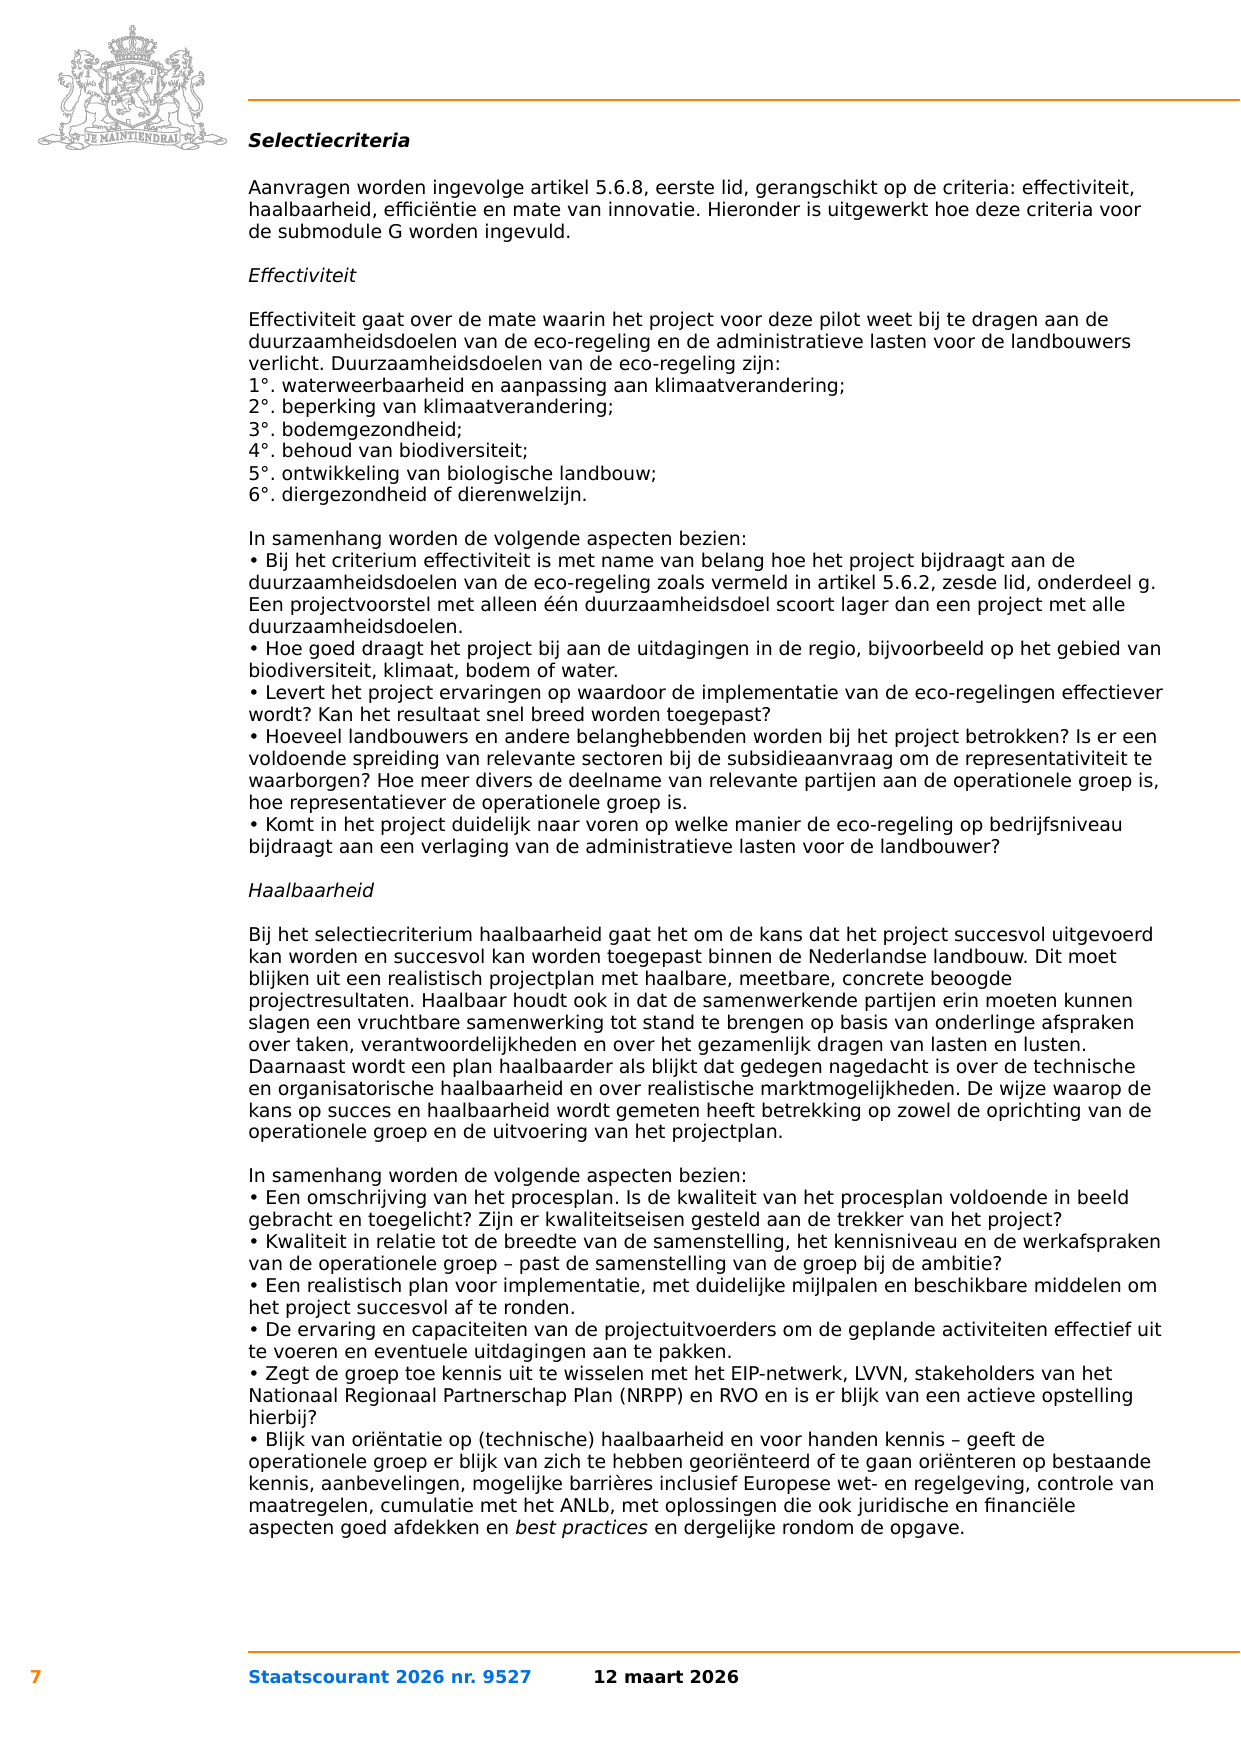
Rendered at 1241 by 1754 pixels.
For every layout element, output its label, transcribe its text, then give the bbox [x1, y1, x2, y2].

text 2°. beperking van klimaatverandering; [248, 396, 1163, 418]
text 1°. waterweerbaarheid en aanpassing aan klimaatverandering; [248, 374, 1163, 396]
text • Kwaliteit in relatie tot de breedte van de samenstelling, het kennisniveau en de werkafspraken van de operationele groep – past de samenstelling van de groep bij de ambitie? [248, 1231, 1163, 1275]
text • Komt in het project duidelijk naar voren op welke manier de eco-regeling op bedrijfsniveau bijdraagt aan een verlaging van de administratieve lasten voor de landbouwer? [248, 814, 1163, 858]
subtitle Selectiecriteria [248, 130, 1163, 152]
text • De ervaring en capaciteiten van de projectuitvoerders om de geplande activiteiten effectief uit te voeren en eventuele uitdagingen aan te pakken. [248, 1319, 1163, 1363]
text • Levert het project ervaringen op waardoor de implementatie van de eco-regelingen effectiever wordt? Kan het resultaat snel breed worden toegepast? [248, 682, 1163, 726]
text Bij het selectiecriterium haalbaarheid gaat het om de kans dat het project succesvol uitgevoerd kan worden en succesvol kan worden toegepast binnen de Nederlandse landbouw. Dit moet blijken uit een realistisch projectplan met haalbare, meetbare, concrete beoogde projectresultaten. Haalbaar houdt ook in dat de samenwerkende partijen erin moeten kunnen slagen een vruchtbare samenwerking tot stand te brengen op basis van onderlinge afspraken over taken, verantwoordelijkheden en over het gezamenlijk dragen van lasten en lusten. Daarnaast wordt een plan haalbaarder als blijkt dat gedegen nagedacht is over de technische en organisatorische haalbaarheid en over realistische marktmogelijkheden. De wijze waarop de kans op succes en haalbaarheid wordt gemeten heeft betrekking op zowel de oprichting van de operationele groep en de uitvoering van het projectplan. [248, 924, 1163, 1143]
text 5°. ontwikkeling van biologische landbouw; [248, 462, 1163, 484]
text • Blijk van oriëntatie op (technische) haalbaarheid en voor handen kennis – geeft de operationele groep er blijk van zich te hebben georiënteerd of te gaan oriënteren op bestaande kennis, aanbevelingen, mogelijke barrières inclusief Europese wet- en regelgeving, controle van maatregelen, cumulatie met het ANLb, met oplossingen die ook juridische en financiële aspecten goed afdekken en best practices en dergelijke rondom de opgave. [248, 1429, 1163, 1539]
text • Hoeveel landbouwers en andere belanghebbenden worden bij het project betrokken? Is er een voldoende spreiding van relevante sectoren bij de subsidieaanvraag om de representativiteit te waarborgen? Hoe meer divers de deelname van relevante partijen aan de operationele groep is, hoe representatiever de operationele groep is. [248, 726, 1163, 814]
subtitle Haalbaarheid [248, 880, 1163, 902]
text • Een realistisch plan voor implementatie, met duidelijke mijlpalen en beschikbare middelen om het project succesvol af te ronden. [248, 1275, 1163, 1319]
text Effectiviteit gaat over de mate waarin het project voor deze pilot weet bij te dragen aan de duurzaamheidsdoelen van de eco-regeling en de administratieve lasten voor de landbouwers verlicht. Duurzaamheidsdoelen van de eco-regeling zijn: [248, 308, 1163, 374]
text • Een omschrijving van het procesplan. Is de kwaliteit van het procesplan voldoende in beeld gebracht en toegelicht? Zijn er kwaliteitseisen gesteld aan de trekker van het project? [248, 1187, 1163, 1231]
text Aanvragen worden ingevolge artikel 5.6.8, eerste lid, gerangschikt op de criteria: effectiviteit, haalbaarheid, efficiëntie en mate van innovatie. Hieronder is uitgewerkt hoe deze criteria voor de submodule G worden ingevuld. [248, 177, 1163, 243]
text • Zegt de groep toe kennis uit te wisselen met het EIP-netwerk, LVVN, stakeholders van het Nationaal Regionaal Partnerschap Plan (NRPP) en RVO en is er blijk van een actieve opstelling hierbij? [248, 1363, 1163, 1429]
text 6°. diergezondheid of dierenwelzijn. [248, 484, 1163, 506]
text In samenhang worden de volgende aspecten bezien: [248, 528, 1163, 550]
text • Bij het criterium effectiviteit is met name van belang hoe het project bijdraagt aan de duurzaamheidsdoelen van de eco-regeling zoals vermeld in artikel 5.6.2, zesde lid, onderdeel g. Een projectvoorstel met alleen één duurzaamheidsdoel scoort lager dan een project met alle duurzaamheidsdoelen. [248, 550, 1163, 638]
text • Hoe goed draagt het project bij aan de uitdagingen in de regio, bijvoorbeeld op het gebied van biodiversiteit, klimaat, bodem of water. [248, 638, 1163, 682]
text In samenhang worden de volgende aspecten bezien: [248, 1165, 1163, 1187]
subtitle Effectiviteit [248, 265, 1163, 287]
text 3°. bodemgezondheid; [248, 418, 1163, 440]
text 4°. behoud van biodiversiteit; [248, 440, 1163, 462]
picture [38, 25, 227, 150]
